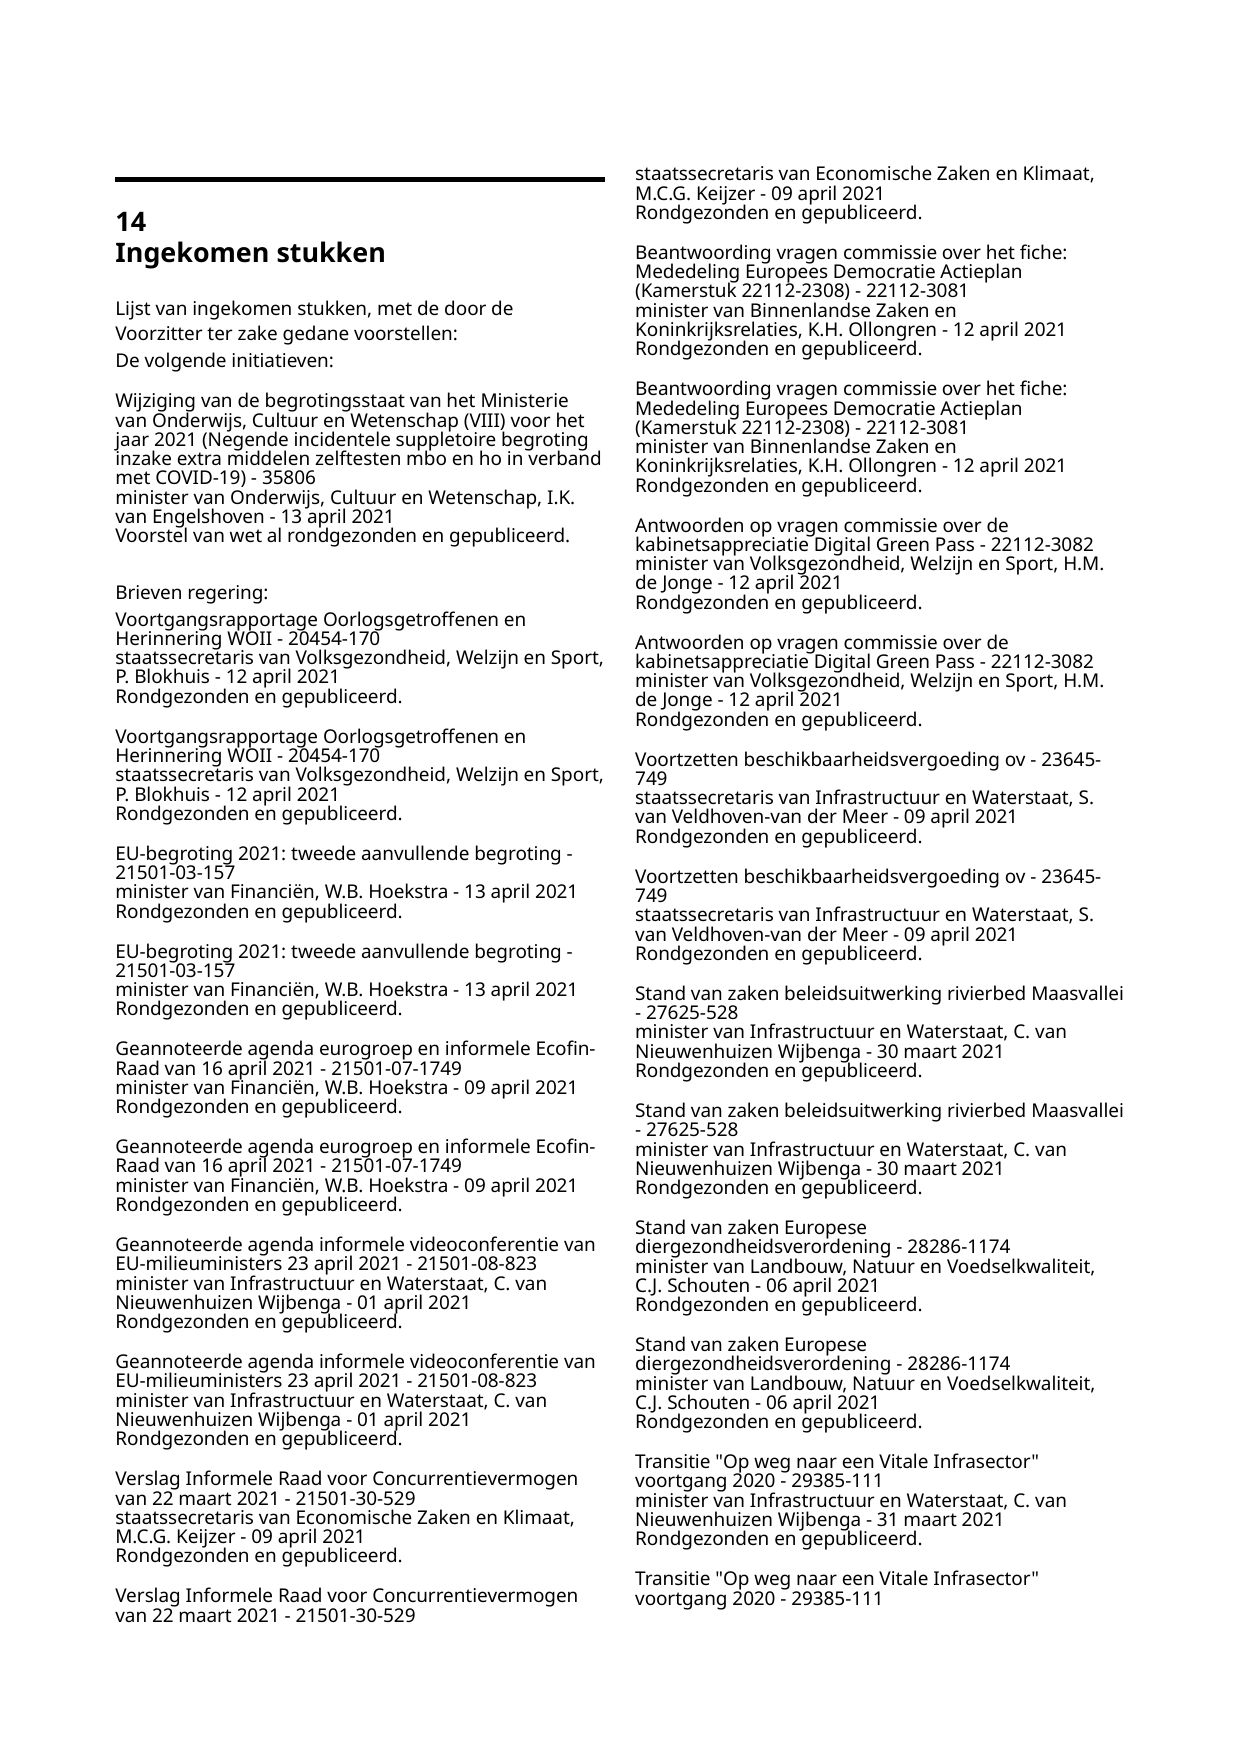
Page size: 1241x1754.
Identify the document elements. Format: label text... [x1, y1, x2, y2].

text Rondgezonden en gepubliceerd. [115, 1196, 605, 1215]
text Geannoteerde agenda eurogroep en informele Ecofin-Raad van 16 april 2021 - 21501-07-1749 [115, 1138, 605, 1177]
text minister van Infrastructuur en Waterstaat, C. van Nieuwenhuizen Wijbenga - 01 april 2021 [115, 1392, 605, 1430]
text Rondgezonden en gepubliceerd. [115, 1098, 605, 1117]
text Geannoteerde agenda informele videoconferentie van EU-milieuministers 23 april 2021 - 21501-08-823 [115, 1353, 605, 1392]
text Rondgezonden en gepubliceerd. [635, 477, 1125, 496]
text Rondgezonden en gepubliceerd. [635, 945, 1125, 964]
text minister van Landbouw, Natuur en Voedselkwaliteit, C.J. Schouten - 06 april 2021 [635, 1375, 1125, 1413]
text staatssecretaris van Infrastructuur en Waterstaat, S. van Veldhoven-van der Meer - 09 april 2021 [635, 906, 1125, 945]
text Antwoorden op vragen commissie over de kabinetsappreciatie Digital Green Pass - 22112-3082 [635, 517, 1125, 555]
text Geannoteerde agenda informele videoconferentie van EU-milieuministers 23 april 2021 - 21501-08-823 [115, 1236, 605, 1274]
text Stand van zaken Europese diergezondheidsverordening - 28286-1174 [635, 1219, 1125, 1258]
text minister van Binnenlandse Zaken en Koninkrijksrelaties, K.H. Ollongren - 12 april 2021 [635, 438, 1125, 477]
text Rondgezonden en gepubliceerd. [115, 688, 605, 707]
text Voorstel van wet al rondgezonden en gepubliceerd. [115, 527, 605, 546]
text Rondgezonden en gepubliceerd. [635, 340, 1125, 359]
text minister van Volksgezondheid, Welzijn en Sport, H.M. de Jonge - 12 april 2021 [635, 672, 1125, 711]
text Antwoorden op vragen commissie over de kabinetsappreciatie Digital Green Pass - 22112-3082 [635, 634, 1125, 672]
text minister van Landbouw, Natuur en Voedselkwaliteit, C.J. Schouten - 06 april 2021 [635, 1258, 1125, 1296]
text Rondgezonden en gepubliceerd. [635, 711, 1125, 730]
text Ingekomen stukken [115, 239, 605, 283]
text Rondgezonden en gepubliceerd. [635, 1062, 1125, 1081]
text staatssecretaris van Economische Zaken en Klimaat, M.C.G. Keijzer - 09 april 2021 [635, 165, 1125, 204]
text minister van Infrastructuur en Waterstaat, C. van Nieuwenhuizen Wijbenga - 30 maart 2021 [635, 1141, 1125, 1179]
text Beantwoording vragen commissie over het fiche: Mededeling Europees Democratie Actieplan (Kamerstuk 22112-2308) - 22112-3081 [635, 244, 1125, 302]
text EU-begroting 2021: tweede aanvullende begroting - 21501-03-157 [115, 845, 605, 883]
text staatssecretaris van Economische Zaken en Klimaat, M.C.G. Keijzer - 09 april 2021 [115, 1509, 605, 1547]
text minister van Financiën, W.B. Hoekstra - 13 april 2021 [115, 883, 605, 903]
text Geannoteerde agenda eurogroep en informele Ecofin-Raad van 16 april 2021 - 21501-07-1749 [115, 1040, 605, 1079]
text Transitie "Op weg naar een Vitale Infrasector" voortgang 2020 - 29385-111 [635, 1570, 1125, 1609]
text Stand van zaken beleidsuitwerking rivierbed Maasvallei - 27625-528 [635, 1102, 1125, 1141]
text Rondgezonden en gepubliceerd. [115, 1000, 605, 1020]
text minister van Financiën, W.B. Hoekstra - 09 april 2021 [115, 1177, 605, 1196]
text Stand van zaken beleidsuitwerking rivierbed Maasvallei - 27625-528 [635, 985, 1125, 1023]
text Brieven regering: [115, 579, 605, 605]
text Verslag Informele Raad voor Concurrentievermogen van 22 maart 2021 - 21501-30-529 [115, 1470, 605, 1509]
text minister van Infrastructuur en Waterstaat, C. van Nieuwenhuizen Wijbenga - 30 maart 2021 [635, 1023, 1125, 1062]
text EU-begroting 2021: tweede aanvullende begroting - 21501-03-157 [115, 943, 605, 981]
text Rondgezonden en gepubliceerd. [115, 1547, 605, 1567]
text staatssecretaris van Volksgezondheid, Welzijn en Sport, P. Blokhuis - 12 april 2021 [115, 766, 605, 805]
text Rondgezonden en gepubliceerd. [115, 903, 605, 922]
text Voortzetten beschikbaarheidsvergoeding ov - 23645-749 [635, 751, 1125, 789]
text Stand van zaken Europese diergezondheidsverordening - 28286-1174 [635, 1336, 1125, 1375]
text minister van Binnenlandse Zaken en Koninkrijksrelaties, K.H. Ollongren - 12 april 2021 [635, 302, 1125, 340]
text minister van Financiën, W.B. Hoekstra - 09 april 2021 [115, 1079, 605, 1098]
text Rondgezonden en gepubliceerd. [635, 828, 1125, 847]
text Verslag Informele Raad voor Concurrentievermogen van 22 maart 2021 - 21501-30-529 [115, 1587, 605, 1626]
text De volgende initiatieven: [115, 352, 605, 372]
text Rondgezonden en gepubliceerd. [115, 1430, 605, 1449]
text Rondgezonden en gepubliceerd. [115, 1313, 605, 1332]
text minister van Infrastructuur en Waterstaat, C. van Nieuwenhuizen Wijbenga - 31 maart 2021 [635, 1492, 1125, 1530]
text minister van Financiën, W.B. Hoekstra - 13 april 2021 [115, 981, 605, 1000]
text Wijziging van de begrotingsstaat van het Ministerie van Onderwijs, Cultuur en Wetenschap (VIII) voor het jaar 2021 (Negende incidentele suppletoire begroting inzake extra middelen zelftesten mbo en ho in verband met COVID-19) - 35806 [115, 392, 605, 489]
text Rondgezonden en gepubliceerd. [635, 1530, 1125, 1549]
text Lijst van ingekomen stukken, met de door de Voorzitter ter zake gedane voorstellen: [115, 295, 605, 346]
text Voortgangsrapportage Oorlogsgetroffenen en Herinnering WOII - 20454-170 [115, 728, 605, 766]
text 14 [115, 203, 605, 239]
text staatssecretaris van Infrastructuur en Waterstaat, S. van Veldhoven-van der Meer - 09 april 2021 [635, 789, 1125, 828]
text Rondgezonden en gepubliceerd. [635, 204, 1125, 223]
text Rondgezonden en gepubliceerd. [115, 805, 605, 824]
text Rondgezonden en gepubliceerd. [635, 1296, 1125, 1315]
text Rondgezonden en gepubliceerd. [635, 1413, 1125, 1432]
text minister van Volksgezondheid, Welzijn en Sport, H.M. de Jonge - 12 april 2021 [635, 555, 1125, 594]
text minister van Onderwijs, Cultuur en Wetenschap, I.K. van Engelshoven - 13 april 2021 [115, 489, 605, 527]
text Rondgezonden en gepubliceerd. [635, 594, 1125, 613]
text staatssecretaris van Volksgezondheid, Welzijn en Sport, P. Blokhuis - 12 april 2021 [115, 649, 605, 688]
text Rondgezonden en gepubliceerd. [635, 1179, 1125, 1198]
text Beantwoording vragen commissie over het fiche: Mededeling Europees Democratie Actieplan (Kamerstuk 22112-2308) - 22112-3081 [635, 380, 1125, 438]
text Voortzetten beschikbaarheidsvergoeding ov - 23645-749 [635, 868, 1125, 906]
text minister van Infrastructuur en Waterstaat, C. van Nieuwenhuizen Wijbenga - 01 april 2021 [115, 1274, 605, 1313]
text Voortgangsrapportage Oorlogsgetroffenen en Herinnering WOII - 20454-170 [115, 611, 605, 649]
text Transitie "Op weg naar een Vitale Infrasector" voortgang 2020 - 29385-111 [635, 1453, 1125, 1492]
